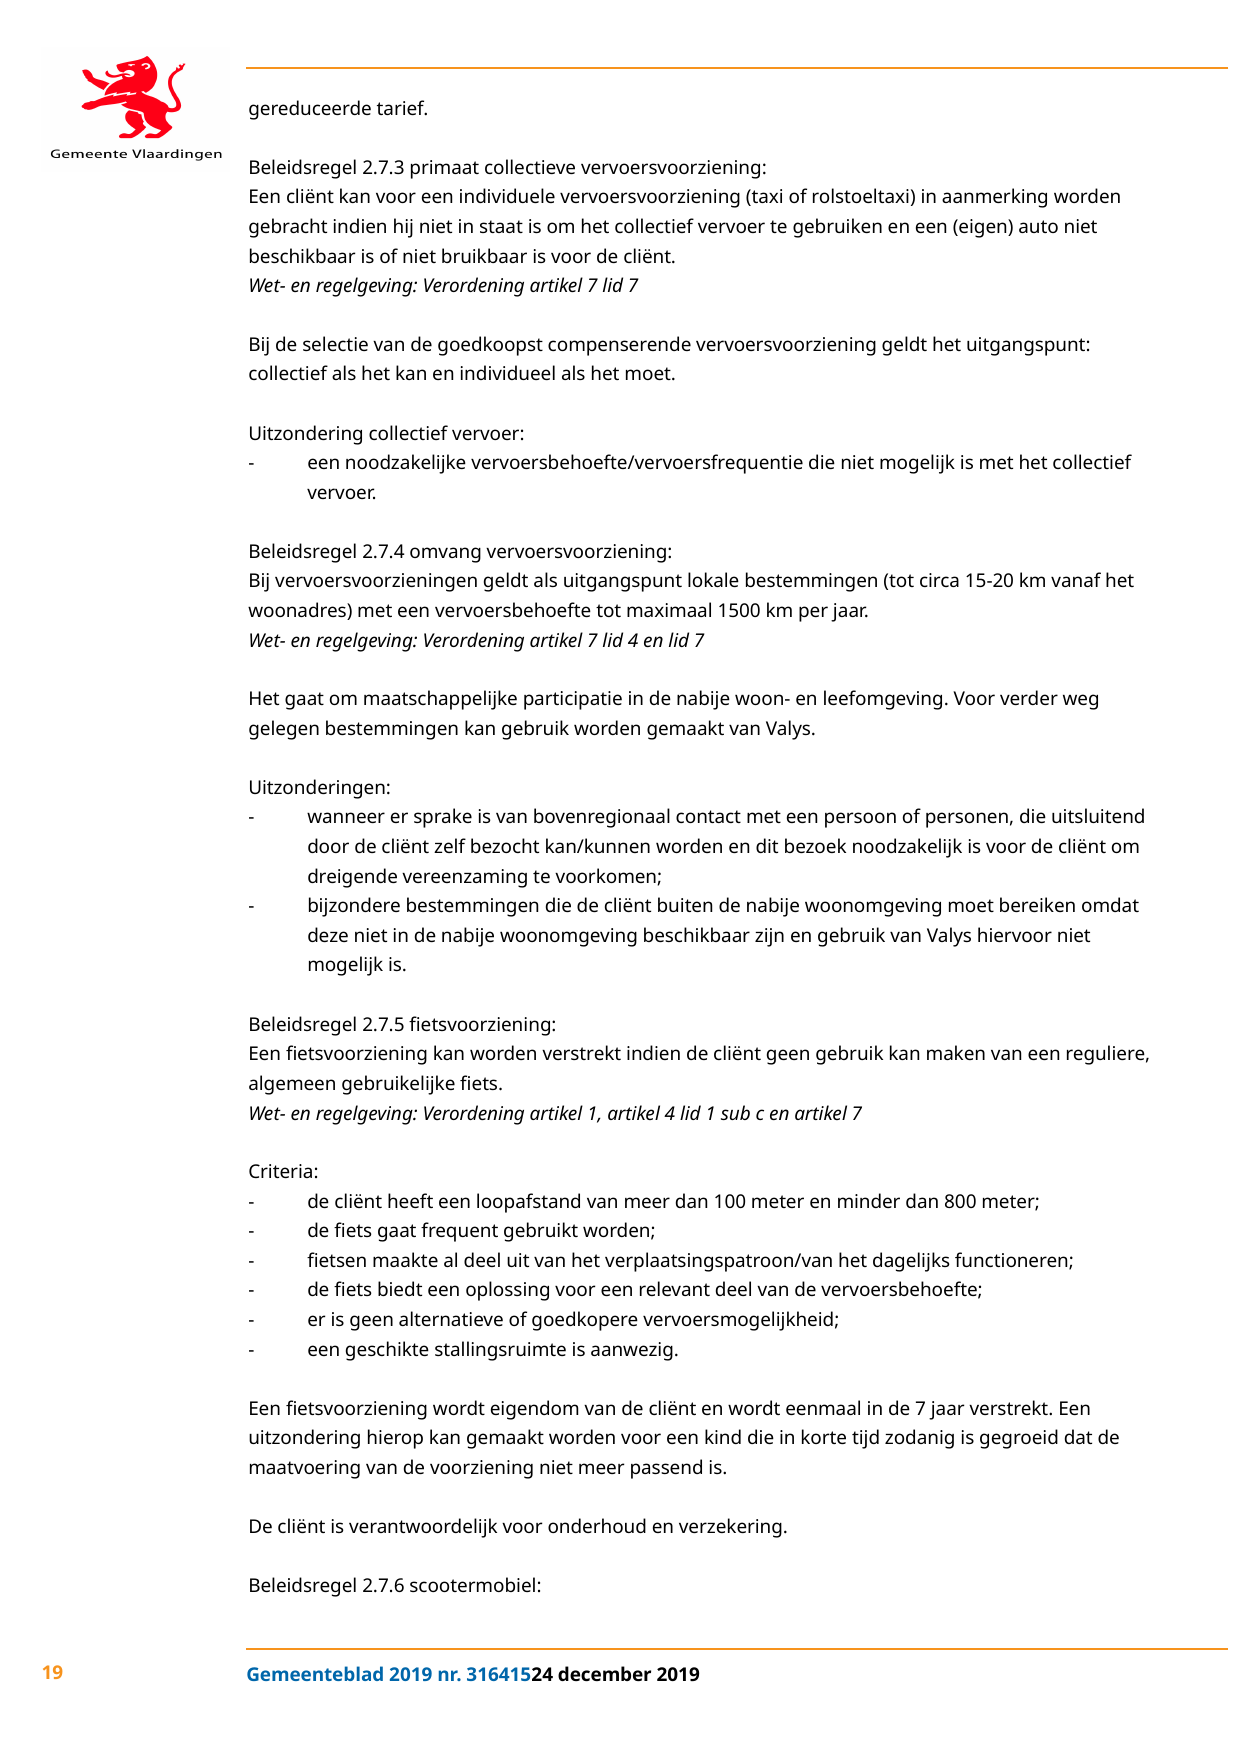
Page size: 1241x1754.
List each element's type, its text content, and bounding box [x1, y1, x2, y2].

text Een fietsvoorziening wordt eigendom van de cliënt en wordt eenmaal in de 7 jaar verstrekt. Een uitzondering hierop kan gemaakt worden voor een kind die in korte tijd zodanig is gegroeid dat de maatvoering van de voorziening niet meer passend is. [248, 1395, 1152, 1480]
list de fiets biedt een oplossing voor een relevant deel van de vervoersbehoefte; [248, 1277, 1152, 1302]
text Bij de selectie van de goedkoopst compenserende vervoersvoorziening geldt het uitgangspunt: collectief als het kan en individueel als het moet. [248, 331, 1152, 386]
list de cliënt heeft een loopafstand van meer dan 100 meter en minder dan 800 meter; [248, 1188, 1152, 1213]
list bijzondere bestemmingen die de cliënt buiten de nabije woonomgeving moet bereiken omdat deze niet in de nabije woonomgeving beschikbaar zijn en gebruik van Valys hiervoor niet mogelijk is. [248, 892, 1152, 977]
table_header Beleidsregel 2.7.6 scootermobiel: [248, 1573, 1152, 1598]
picture [41, 47, 231, 172]
list een geschikte stallingsruimte is aanwezig. [248, 1336, 1152, 1361]
text Uitzondering collectief vervoer: [248, 420, 1152, 445]
text Criteria: [248, 1158, 1152, 1184]
list fietsen maakte al deel uit van het verplaatsingspatroon/van het dagelijks functioneren; [248, 1247, 1152, 1273]
table_header Beleidsregel 2.7.4 omvang vervoersvoorziening: Bij vervoersvoorzieningen geldt als uitgangspunt lokale bestemmingen (tot circa 15-20 km vanaf het woonadres) met een vervoersbehoefte tot maximaal 1500 km per jaar. Wet- en regelgeving: Verordening artikel 7 lid 4 en lid 7 [248, 538, 1152, 653]
text De cliënt is verantwoordelijk voor onderhoud en verzekering. [248, 1513, 1152, 1539]
text gereduceerde tarief. [248, 95, 1152, 121]
list de fiets gaat frequent gebruikt worden; [248, 1217, 1152, 1243]
table_header Beleidsregel 2.7.3 primaat collectieve vervoersvoorziening: Een cliënt kan voor een individuele vervoersvoorziening (taxi of rolstoeltaxi) in aanmerking worden gebracht indien hij niet in staat is om het collectief vervoer te gebruiken en een (eigen) auto niet beschikbaar is of niet bruikbaar is voor de cliënt. Wet- en regelgeving: Verordening artikel 7 lid 7 [248, 154, 1152, 298]
list er is geen alternatieve of goedkopere vervoersmogelijkheid; [248, 1306, 1152, 1332]
list wanneer er sprake is van bovenregionaal contact met een persoon of personen, die uitsluitend door de cliënt zelf bezocht kan/kunnen worden en dit bezoek noodzakelijk is voor de cliënt om dreigende vereenzaming te voorkomen; [248, 804, 1152, 889]
text Het gaat om maatschappelijke participatie in de nabije woon- en leefomgeving. Voor verder weg gelegen bestemmingen kan gebruik worden gemaakt van Valys. [248, 685, 1152, 741]
list een noodzakelijke vervoersbehoefte/vervoersfrequentie die niet mogelijk is met het collectief vervoer. [248, 449, 1152, 504]
text Uitzonderingen: [248, 774, 1152, 800]
table_header Beleidsregel 2.7.5 fietsvoorziening: Een fietsvoorziening kan worden verstrekt indien de cliënt geen gebruik kan maken van een reguliere, algemeen gebruikelijke fiets. Wet- en regelgeving: Verordening artikel 1, artikel 4 lid 1 sub c en artikel 7 [248, 1011, 1152, 1125]
